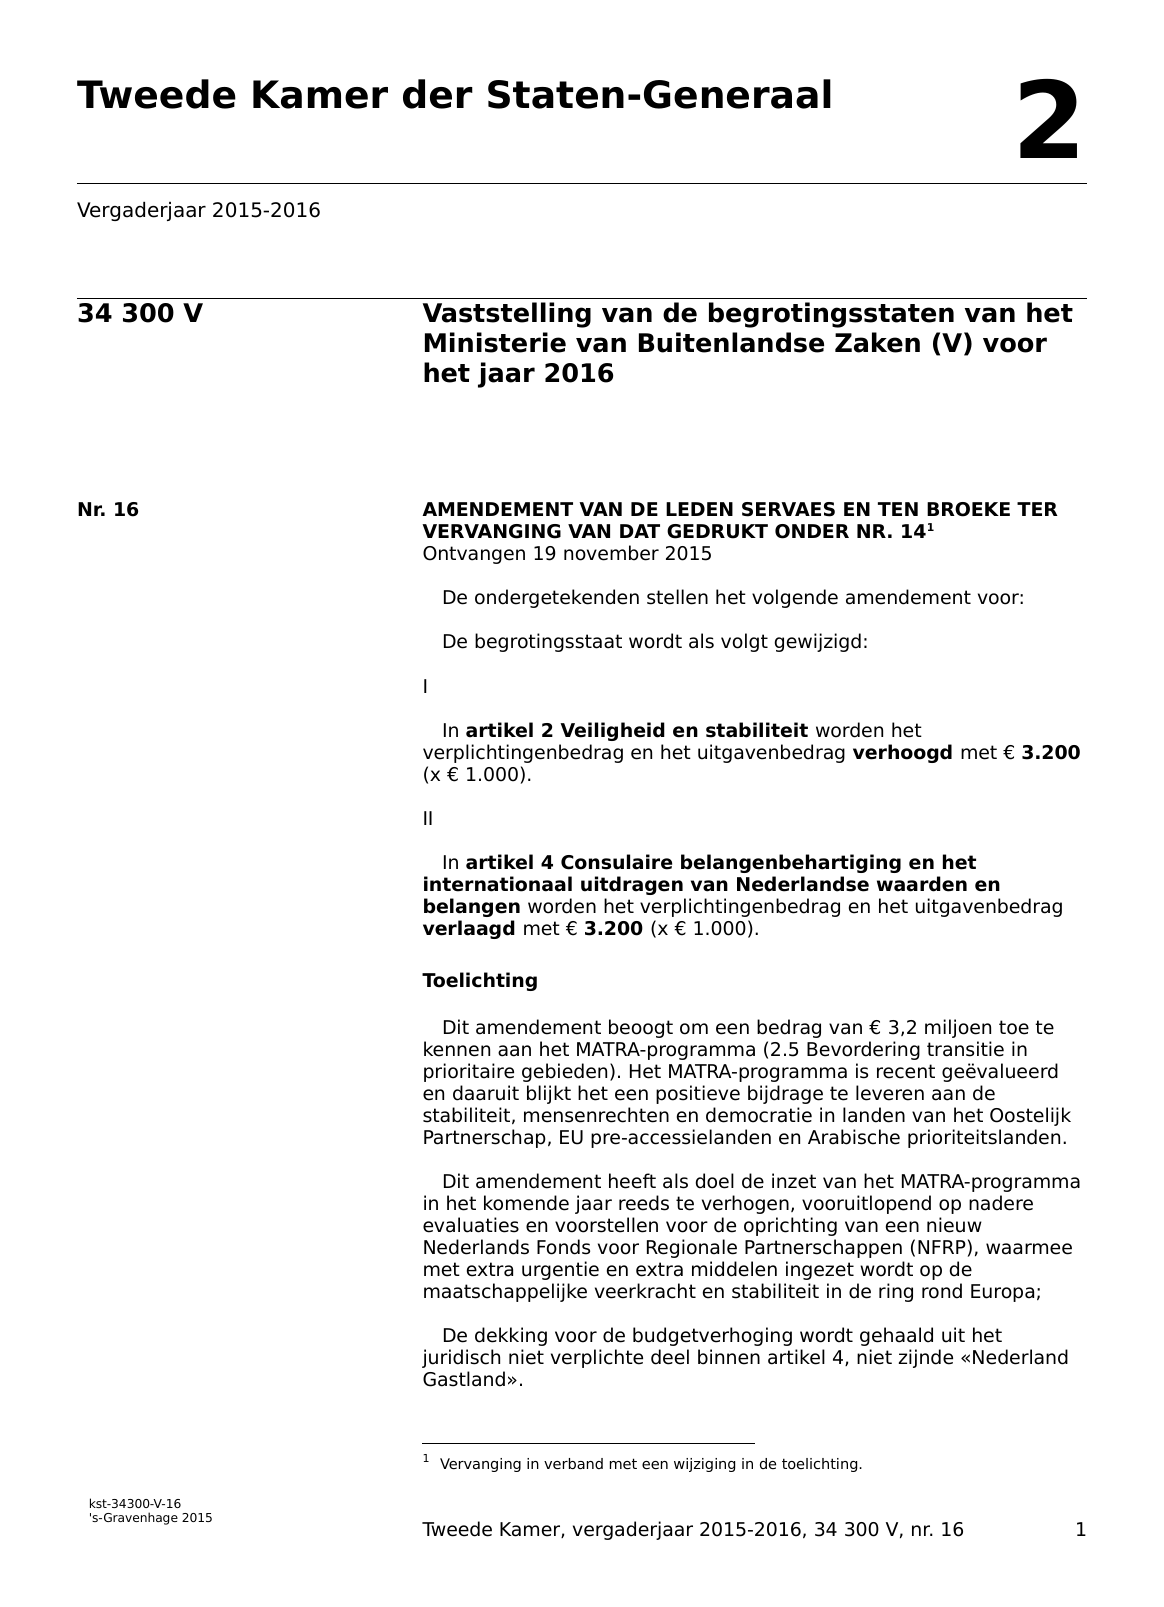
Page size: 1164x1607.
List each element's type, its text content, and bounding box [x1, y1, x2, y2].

table_header 2 [886, 59, 1087, 183]
text In artikel 2 Veiligheid en stabiliteit worden het verplichtingenbedrag en het uitgavenbedrag verhoogd met € 3.200 (x € 1.000). [422, 720, 1087, 786]
table_header Tweede Kamer der Staten-Generaal [77, 59, 886, 183]
text 's-Gravenhage 2015 [88, 1511, 323, 1525]
text De ondergetekenden stellen het volgende amendement voor: [422, 587, 1087, 609]
subtitle Toelichting [422, 970, 1087, 992]
text Dit amendement beoogt om een bedrag van € 3,2 miljoen toe te kennen aan het MATRA-programma (2.5 Bevordering transitie in prioritaire gebieden). Het MATRA-programma is recent geëvalueerd en daaruit blijkt het een positieve bijdrage te leveren aan de stabiliteit, mensenrechten en democratie in landen van het Oostelijk Partnerschap, EU pre-accessielanden en Arabische prioriteitslanden. [422, 1017, 1087, 1149]
subtitle 34 300 V Vaststelling van de begrotingsstaten van het Ministerie van Buitenlandse Zaken (V) voor het jaar 2016 [77, 299, 1087, 388]
text In artikel 4 Consulaire belangenbehartiging en het internationaal uitdragen van Nederlandse waarden en belangen worden het verplichtingenbedrag en het uitgavenbedrag verlaagd met € 3.200 (x € 1.000). [422, 852, 1087, 940]
text Ontvangen 19 november 2015 [422, 543, 1087, 565]
table_cell Vergaderjaar 2015-2016 [77, 184, 1087, 298]
text kst-34300-V-16 [88, 1497, 323, 1511]
text I [422, 676, 1087, 697]
text Dit amendement heeft als doel de inzet van het MATRA-programma in het komende jaar reeds te verhogen, vooruitlopend op nadere evaluaties en voorstellen voor de oprichting van een nieuw Nederlands Fonds voor Regionale Partnerschappen (NFRP), waarmee met extra urgentie en extra middelen ingezet wordt op de maatschappelijke veerkracht en stabiliteit in de ring rond Europa; [422, 1171, 1087, 1303]
subtitle Nr. 16 AMENDEMENT VAN DE LEDEN SERVAES EN TEN BROEKE TER VERVANGING VAN DAT GEDRUKT ONDER NR. 14 [77, 499, 1087, 543]
text De begrotingsstaat wordt als volgt gewijzigd: [422, 631, 1087, 653]
text De dekking voor de budgetverhoging wordt gehaald uit het juridisch niet verplichte deel binnen artikel 4, niet zijnde «Nederland Gastland». [422, 1325, 1087, 1391]
text Vervanging in verband met een wijziging in de toelichting. [422, 1452, 1087, 1474]
text II [422, 808, 1087, 830]
